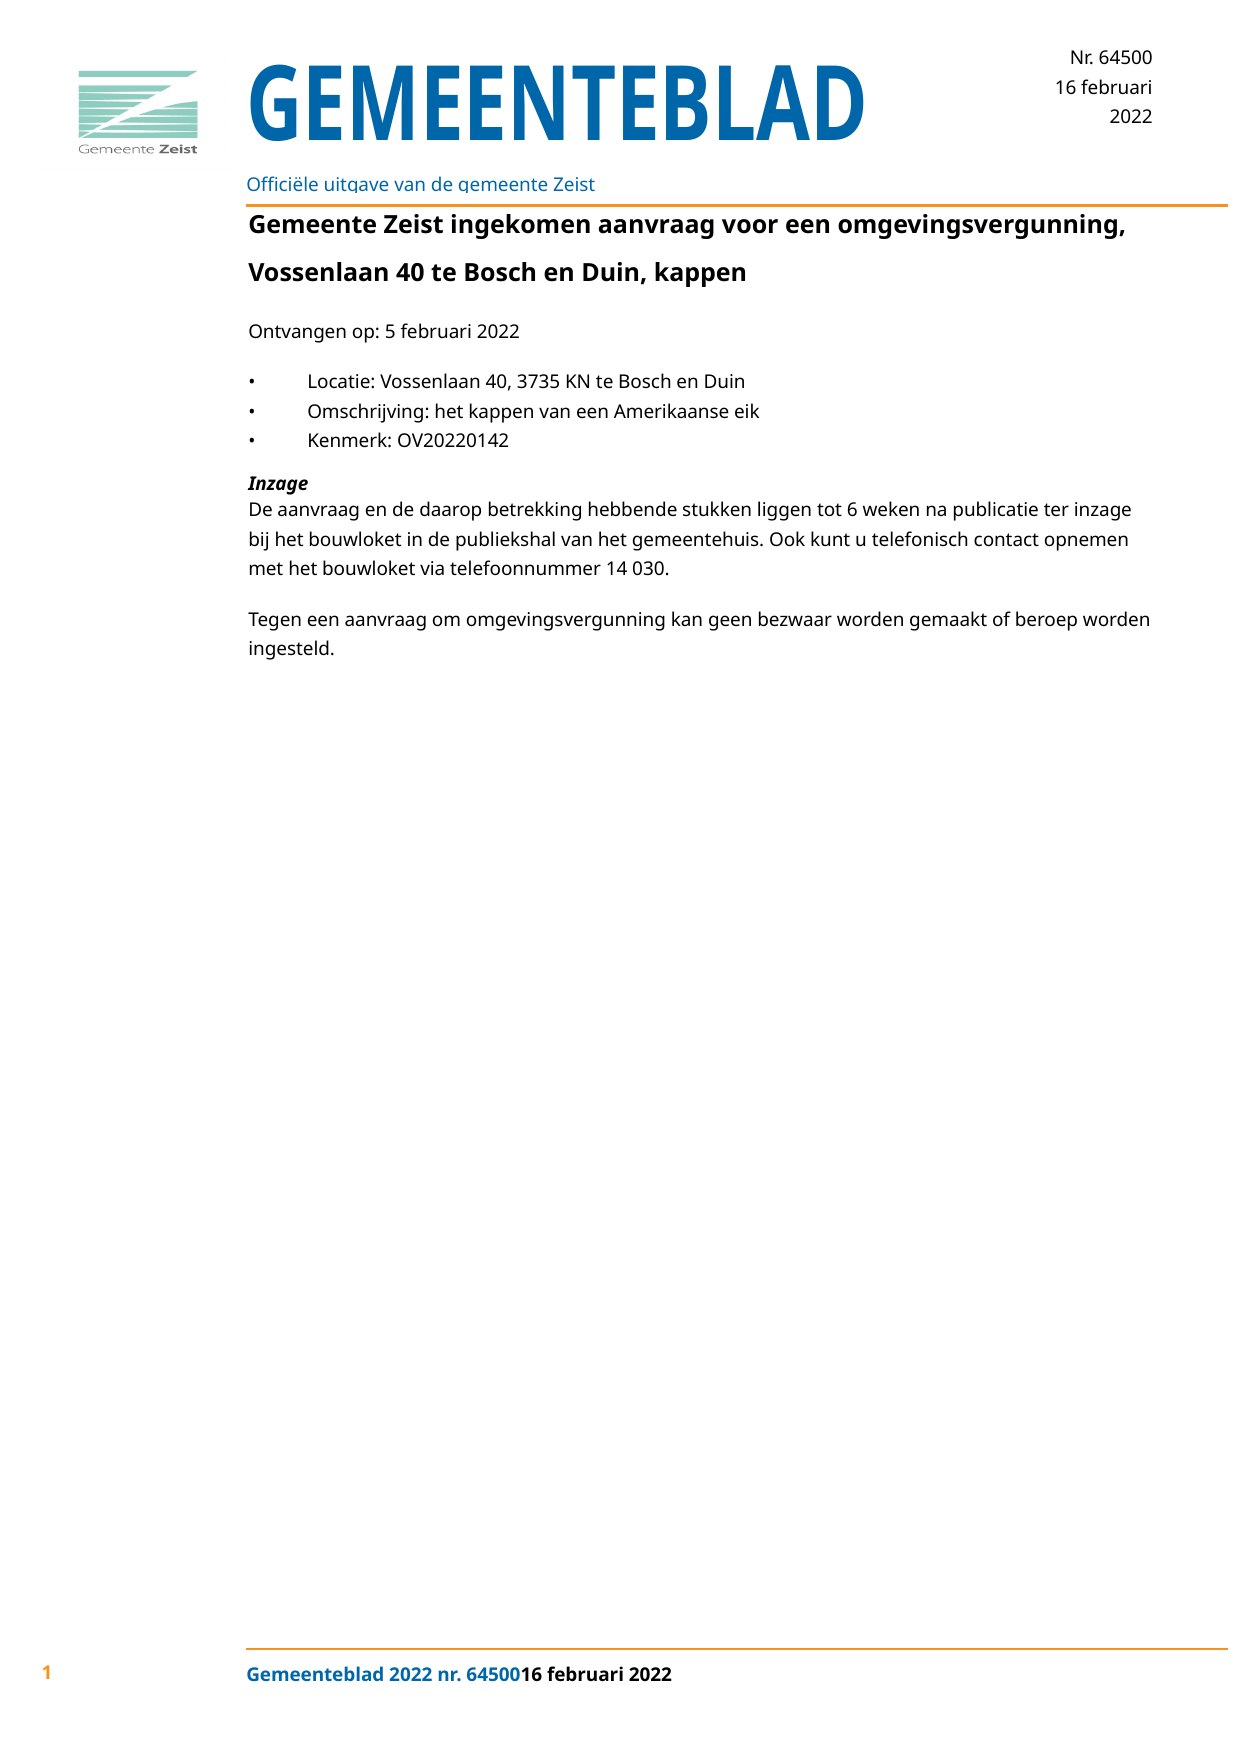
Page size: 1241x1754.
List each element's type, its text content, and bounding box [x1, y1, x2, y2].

text Tegen een aanvraag om omgevingsvergunning kan geen bezwaar worden gemaakt of beroep worden ingesteld. [248, 606, 1152, 661]
list Locatie: Vossenlaan 40, 3735 KN te Bosch en Duin [248, 368, 1152, 394]
text De aanvraag en de daarop betrekking hebbende stukken liggen tot 6 weken na publicatie ter inzage bij het bouwloket in de publiekshal van het gemeentehuis. Ook kunt u telefonisch contact opnemen met het bouwloket via telefoonnummer 14 030. [248, 496, 1152, 581]
picture [41, 47, 231, 172]
text Ontvangen op: 5 februari 2022 [248, 318, 1152, 344]
text Gemeente Zeist ingekomen aanvraag voor een omgevingsvergunning, Vossenlaan 40 te Bosch en Duin, kappen [248, 207, 1152, 288]
list Omschrijving: het kappen van een Amerikaanse eik [248, 398, 1152, 424]
list Kenmerk: OV20220142 [248, 427, 1152, 453]
text Inzage [248, 471, 1152, 496]
